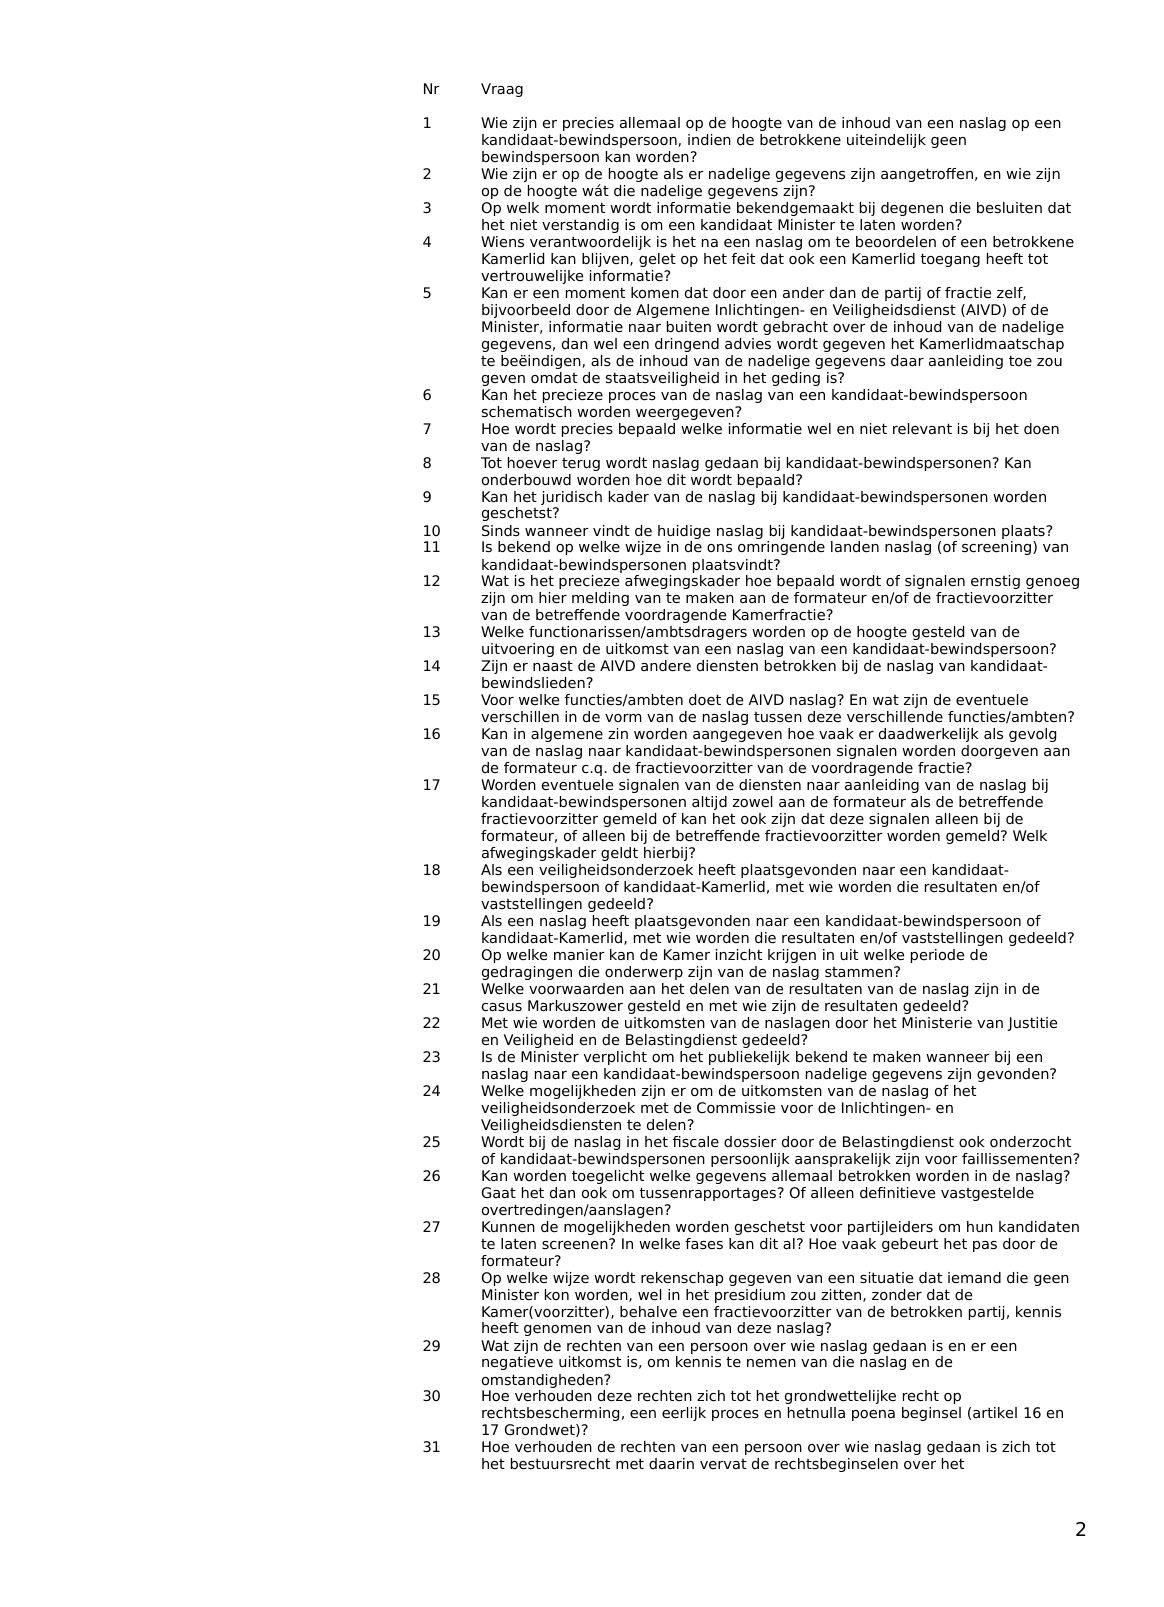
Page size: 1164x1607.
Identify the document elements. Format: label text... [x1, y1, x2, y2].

table_cell Worden eventuele signalen van de diensten naar aanleiding van de naslag bij kandidaat-bewindspersonen altijd zowel aan de formateur als de betreffende fractievoorzitter gemeld of kan het ook zijn dat deze signalen alleen bij de formateur, of alleen bij de betreffende fractievoorzitter worden gemeld? Welk afwegingskader geldt hierbij? [475, 777, 1087, 862]
table_cell 11 [422, 539, 475, 573]
table_cell Kan het precieze proces van de naslag van een kandidaat-bewindspersoon schematisch worden weergegeven? [475, 387, 1087, 421]
table_cell Kan worden toegelicht welke gegevens allemaal betrokken worden in de naslag? Gaat het dan ook om tussenrapportages? Of alleen definitieve vastgestelde overtredingen/aanslagen? [475, 1168, 1087, 1218]
table_cell 6 [422, 387, 475, 421]
table_cell Voor welke functies/ambten doet de AIVD naslag? En wat zijn de eventuele verschillen in de vorm van de naslag tussen deze verschillende functies/ambten? [475, 692, 1087, 726]
table_cell Zijn er naast de AIVD andere diensten betrokken bij de naslag van kandidaat-bewindslieden? [475, 658, 1087, 692]
table_cell Wie zijn er op de hoogte als er nadelige gegevens zijn aangetroffen, en wie zijn op de hoogte wát die nadelige gegevens zijn? [475, 166, 1087, 200]
table_cell 15 [422, 692, 475, 726]
table_cell Als een veiligheidsonderzoek heeft plaatsgevonden naar een kandidaat-bewindspersoon of kandidaat-Kamerlid, met wie worden die resultaten en/of vaststellingen gedeeld? [475, 862, 1087, 913]
table_cell Kan in algemene zin worden aangegeven hoe vaak er daadwerkelijk als gevolg van de naslag naar kandidaat-bewindspersonen signalen worden doorgeven aan de formateur c.q. de fractievoorzitter van de voordragende fractie? [475, 726, 1087, 777]
table_cell [475, 98, 1087, 115]
table_cell 10 [422, 523, 475, 539]
table_cell 20 [422, 947, 475, 981]
table_cell 31 [422, 1439, 475, 1473]
table_cell Wat zijn de rechten van een persoon over wie naslag gedaan is en er een negatieve uitkomst is, om kennis te nemen van die naslag en de omstandigheden? [475, 1338, 1087, 1388]
table_cell 27 [422, 1219, 475, 1269]
table_cell Hoe verhouden deze rechten zich tot het grondwettelijke recht op rechtsbescherming, een eerlijk proces en hetnulla poena beginsel (artikel 16 en 17 Grondwet)? [475, 1388, 1087, 1439]
table_cell 2 [422, 166, 475, 200]
table_cell 8 [422, 455, 475, 488]
table_cell Wie zijn er precies allemaal op de hoogte van de inhoud van een naslag op een kandidaat-bewindspersoon, indien de betrokkene uiteindelijk geen bewindspersoon kan worden? [475, 115, 1087, 166]
table_cell 19 [422, 913, 475, 947]
table_cell Op welk moment wordt informatie bekendgemaakt bij degenen die besluiten dat het niet verstandig is om een kandidaat Minister te laten worden? [475, 200, 1087, 234]
table_header Vraag [475, 81, 1087, 98]
table_cell 5 [422, 285, 475, 387]
table_cell 17 [422, 777, 475, 862]
table_cell 18 [422, 862, 475, 913]
table_cell Is bekend op welke wijze in de ons omringende landen naslag (of screening) van kandidaat-bewindspersonen plaatsvindt? [475, 539, 1087, 573]
table_cell Is de Minister verplicht om het publiekelijk bekend te maken wanneer bij een naslag naar een kandidaat-bewindspersoon nadelige gegevens zijn gevonden? [475, 1049, 1087, 1083]
table_cell Welke mogelijkheden zijn er om de uitkomsten van de naslag of het veiligheidsonderzoek met de Commissie voor de Inlichtingen- en Veiligheidsdiensten te delen? [475, 1083, 1087, 1134]
table_cell Hoe wordt precies bepaald welke informatie wel en niet relevant is bij het doen van de naslag? [475, 421, 1087, 454]
table_cell 21 [422, 981, 475, 1015]
table_cell 13 [422, 624, 475, 658]
table_cell 22 [422, 1015, 475, 1049]
table_cell Welke voorwaarden aan het delen van de resultaten van de naslag zijn in de casus Markuszower gesteld en met wie zijn de resultaten gedeeld? [475, 981, 1087, 1015]
table_cell Wordt bij de naslag in het fiscale dossier door de Belastingdienst ook onderzocht of kandidaat-bewindspersonen persoonlijk aansprakelijk zijn voor faillissementen? [475, 1134, 1087, 1168]
table_cell Welke functionarissen/ambtsdragers worden op de hoogte gesteld van de uitvoering en de uitkomst van een naslag van een kandidaat-bewindspersoon? [475, 624, 1087, 658]
table_cell 29 [422, 1338, 475, 1388]
table_cell 28 [422, 1270, 475, 1337]
table_cell 24 [422, 1083, 475, 1134]
table_cell 9 [422, 489, 475, 522]
table_cell Kan er een moment komen dat door een ander dan de partij of fractie zelf, bijvoorbeeld door de Algemene Inlichtingen- en Veiligheidsdienst (AIVD) of de Minister, informatie naar buiten wordt gebracht over de inhoud van de nadelige gegevens, dan wel een dringend advies wordt gegeven het Kamerlidmaatschap te beëindigen, als de inhoud van de nadelige gegevens daar aanleiding toe zou geven omdat de staatsveiligheid in het geding is? [475, 285, 1087, 387]
table_cell 1 [422, 115, 475, 166]
table_cell Hoe verhouden de rechten van een persoon over wie naslag gedaan is zich tot het bestuursrecht met daarin vervat de rechtsbeginselen over het [475, 1439, 1087, 1473]
table_cell Als een naslag heeft plaatsgevonden naar een kandidaat-bewindspersoon of kandidaat-Kamerlid, met wie worden die resultaten en/of vaststellingen gedeeld? [475, 913, 1087, 947]
table_cell 3 [422, 200, 475, 234]
table_cell Sinds wanneer vindt de huidige naslag bij kandidaat-bewindspersonen plaats? [475, 523, 1087, 539]
table_cell [422, 98, 475, 115]
table_cell 16 [422, 726, 475, 777]
table_cell 26 [422, 1168, 475, 1218]
table_cell 30 [422, 1388, 475, 1439]
table_cell 23 [422, 1049, 475, 1083]
table_cell Kunnen de mogelijkheden worden geschetst voor partijleiders om hun kandidaten te laten screenen? In welke fases kan dit al? Hoe vaak gebeurt het pas door de formateur? [475, 1219, 1087, 1269]
table_cell 4 [422, 234, 475, 285]
table_cell Wat is het precieze afwegingskader hoe bepaald wordt of signalen ernstig genoeg zijn om hier melding van te maken aan de formateur en/of de fractievoorzitter van de betreffende voordragende Kamerfractie? [475, 573, 1087, 624]
table_header Nr [422, 81, 475, 98]
table_cell Op welke wijze wordt rekenschap gegeven van een situatie dat iemand die geen Minister kon worden, wel in het presidium zou zitten, zonder dat de Kamer(voorzitter), behalve een fractievoorzitter van de betrokken partij, kennis heeft genomen van de inhoud van deze naslag? [475, 1270, 1087, 1337]
table_cell Wiens verantwoordelijk is het na een naslag om te beoordelen of een betrokkene Kamerlid kan blijven, gelet op het feit dat ook een Kamerlid toegang heeft tot vertrouwelijke informatie? [475, 234, 1087, 285]
table_cell 12 [422, 573, 475, 624]
table_cell 25 [422, 1134, 475, 1168]
table_cell Op welke manier kan de Kamer inzicht krijgen in uit welke periode de gedragingen die onderwerp zijn van de naslag stammen? [475, 947, 1087, 981]
table_cell 7 [422, 421, 475, 454]
table_cell 14 [422, 658, 475, 692]
table_cell Kan het juridisch kader van de naslag bij kandidaat-bewindspersonen worden geschetst? [475, 489, 1087, 522]
table_cell Met wie worden de uitkomsten van de naslagen door het Ministerie van Justitie en Veiligheid en de Belastingdienst gedeeld? [475, 1015, 1087, 1049]
table_cell Tot hoever terug wordt naslag gedaan bij kandidaat-bewindspersonen? Kan onderbouwd worden hoe dit wordt bepaald? [475, 455, 1087, 488]
